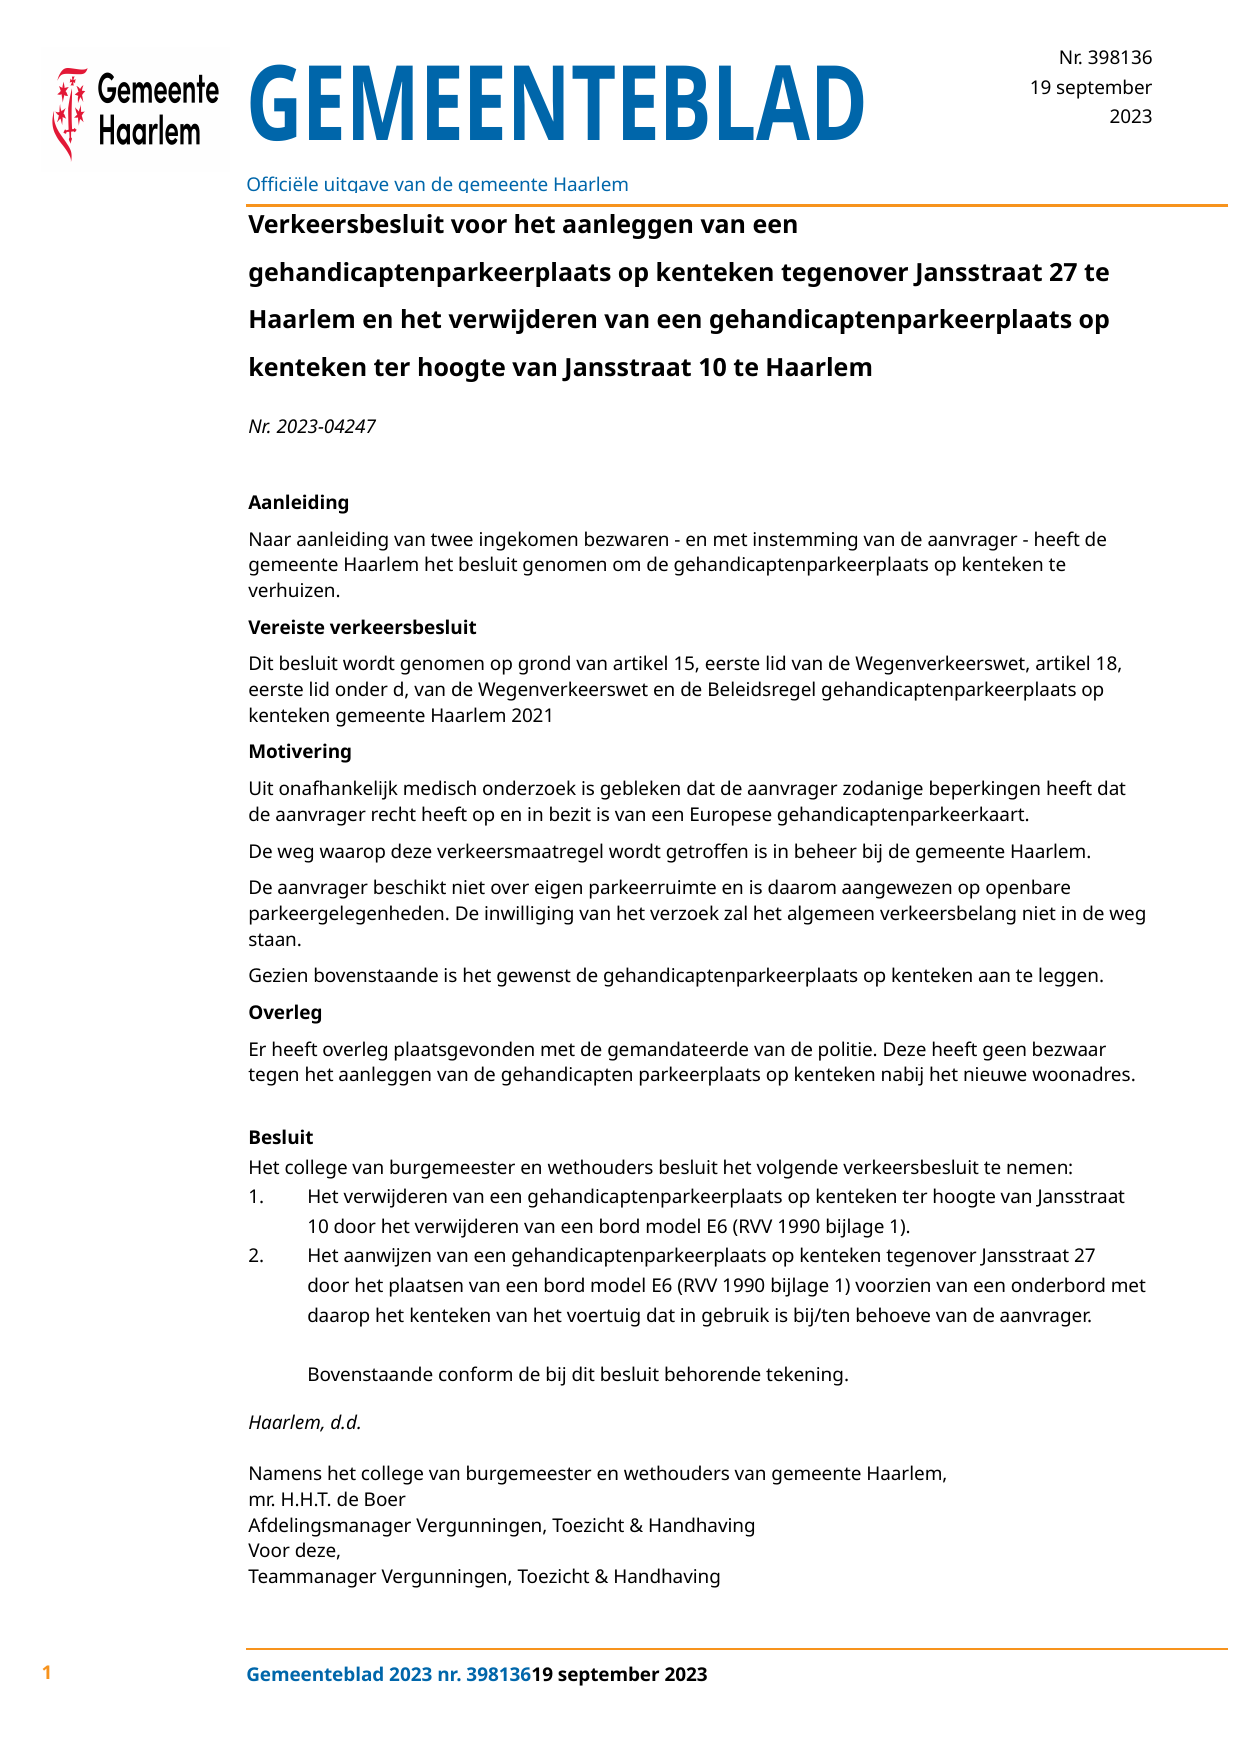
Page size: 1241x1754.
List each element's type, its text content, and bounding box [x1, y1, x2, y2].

text Haarlem, d.d. [248, 1409, 1152, 1434]
text Er heeft overleg plaatsgevonden met de gemandateerde van de politie. Deze heeft geen bezwaar tegen het aanleggen van de gehandicapten parkeerplaats op kenteken nabij het nieuwe woonadres. [248, 1036, 1152, 1087]
text Namens het college van burgemeester en wethouders van gemeente Haarlem, [248, 1460, 1152, 1486]
text Teammanager Vergunningen, Toezicht & Handhaving [248, 1563, 1152, 1589]
text Het college van burgemeester en wethouders besluit het volgende verkeersbesluit te nemen: [248, 1154, 1152, 1180]
text De aanvrager beschikt niet over eigen parkeerruimte en is daarom aangewezen op openbare parkeergelegenheden. De inwilliging van het verzoek zal het algemeen verkeersbelang niet in de weg staan. [248, 874, 1152, 952]
text Besluit [248, 1124, 1152, 1150]
text Verkeersbesluit voor het aanleggen van een gehandicaptenparkeerplaats op kenteken tegenover Jansstraat 27 te Haarlem en het verwijderen van een gehandicaptenparkeerplaats op kenteken ter hoogte van Jansstraat 10 te Haarlem [248, 207, 1152, 384]
text Afdelingsmanager Vergunningen, Toezicht & Handhaving [248, 1512, 1152, 1537]
list Het verwijderen van een gehandicaptenparkeerplaats op kenteken ter hoogte van Jansstraat 10 door het verwijderen van een bord model E6 (RVV 1990 bijlage 1). [248, 1183, 1152, 1239]
text Vereiste verkeersbesluit [248, 614, 1152, 640]
list Het aanwijzen van een gehandicaptenparkeerplaats op kenteken tegenover Jansstraat 27 [248, 1243, 1152, 1268]
text Motivering [248, 739, 1152, 764]
picture [41, 47, 231, 172]
text Uit onafhankelijk medisch onderzoek is gebleken dat de aanvrager zodanige beperkingen heeft dat de aanvrager recht heeft op en in bezit is van een Europese gehandicaptenparkeerkaart. [248, 775, 1152, 827]
list door het plaatsen van een bord model E6 (RVV 1990 bijlage 1) voorzien van een onderbord met daarop het kenteken van het voertuig dat in gebruik is bij/ten behoeve van de aanvrager. [248, 1272, 1152, 1328]
text Aanleiding [248, 489, 1152, 515]
text Nr. 2023-04247 [248, 413, 1152, 439]
text De weg waarop deze verkeersmaatregel wordt getroffen is in beheer bij de gemeente Haarlem. [248, 838, 1152, 863]
list Bovenstaande conform de bij dit besluit behorende tekening. [248, 1361, 1152, 1387]
text Gezien bovenstaande is het gewenst de gehandicaptenparkeerplaats op kenteken aan te leggen. [248, 963, 1152, 988]
text Overleg [248, 999, 1152, 1025]
text Naar aanleiding van twee ingekomen bezwaren - en met instemming van de aanvrager - heeft de gemeente Haarlem het besluit genomen om de gehandicaptenparkeerplaats op kenteken te verhuizen. [248, 526, 1152, 603]
text mr. H.H.T. de Boer [248, 1486, 1152, 1512]
text Voor deze, [248, 1537, 1152, 1563]
text Dit besluit wordt genomen op grond van artikel 15, eerste lid van de Wegenverkeerswet, artikel 18, eerste lid onder d, van de Wegenverkeerswet en de Beleidsregel gehandicaptenparkeerplaats op kenteken gemeente Haarlem 2021 [248, 651, 1152, 728]
